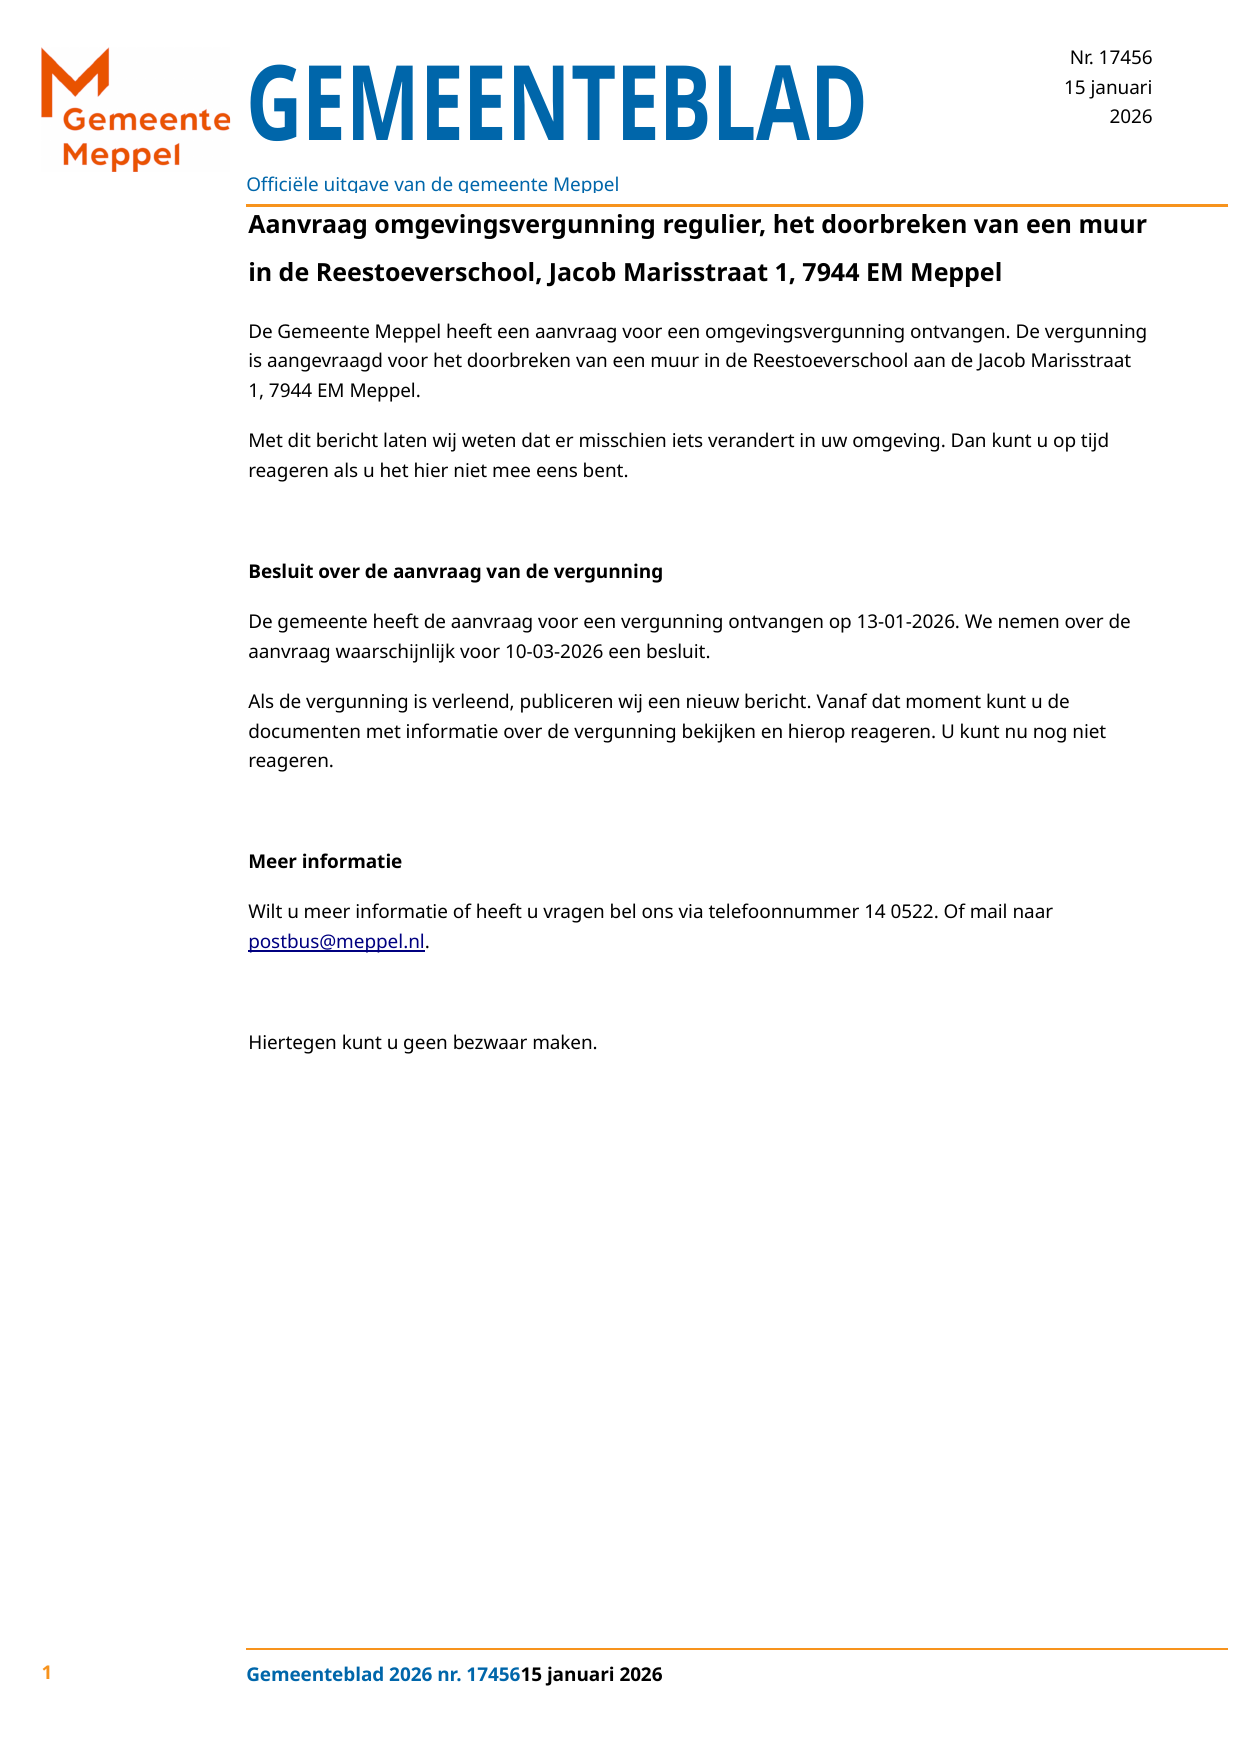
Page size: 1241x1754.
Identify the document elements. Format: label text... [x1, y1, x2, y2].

picture [41, 47, 231, 172]
text De Gemeente Meppel heeft een aanvraag voor een omgevingsvergunning ontvangen. De vergunning is aangevraagd voor het doorbreken van een muur in de Reestoeverschool aan de Jacob Marisstraat 1, 7944 EM Meppel. [248, 318, 1152, 403]
text Hiertegen kunt u geen bezwaar maken. [248, 1029, 1152, 1055]
text De gemeente heeft de aanvraag voor een vergunning ontvangen op 13-01-2026. We nemen over de aanvraag waarschijnlijk voor 10-03-2026 een besluit. [248, 608, 1152, 664]
text Besluit over de aanvraag van de vergunning [248, 558, 1152, 584]
text Aanvraag omgevingsvergunning regulier, het doorbreken van een muur in de Reestoeverschool, Jacob Marisstraat 1, 7944 EM Meppel [248, 207, 1152, 288]
text Als de vergunning is verleend, publiceren wij een nieuw bericht. Vanaf dat moment kunt u de documenten met informatie over de vergunning bekijken en hierop reageren. U kunt nu nog niet reageren. [248, 688, 1152, 773]
text Wilt u meer informatie of heeft u vragen bel ons via telefoonnummer 14 0522. Of mail naar postbus@meppel.nl. [248, 899, 1152, 954]
text Meer informatie [248, 848, 1152, 874]
text Met dit bericht laten wij weten dat er misschien iets verandert in uw omgeving. Dan kunt u op tijd reageren als u het hier niet mee eens bent. [248, 427, 1152, 483]
